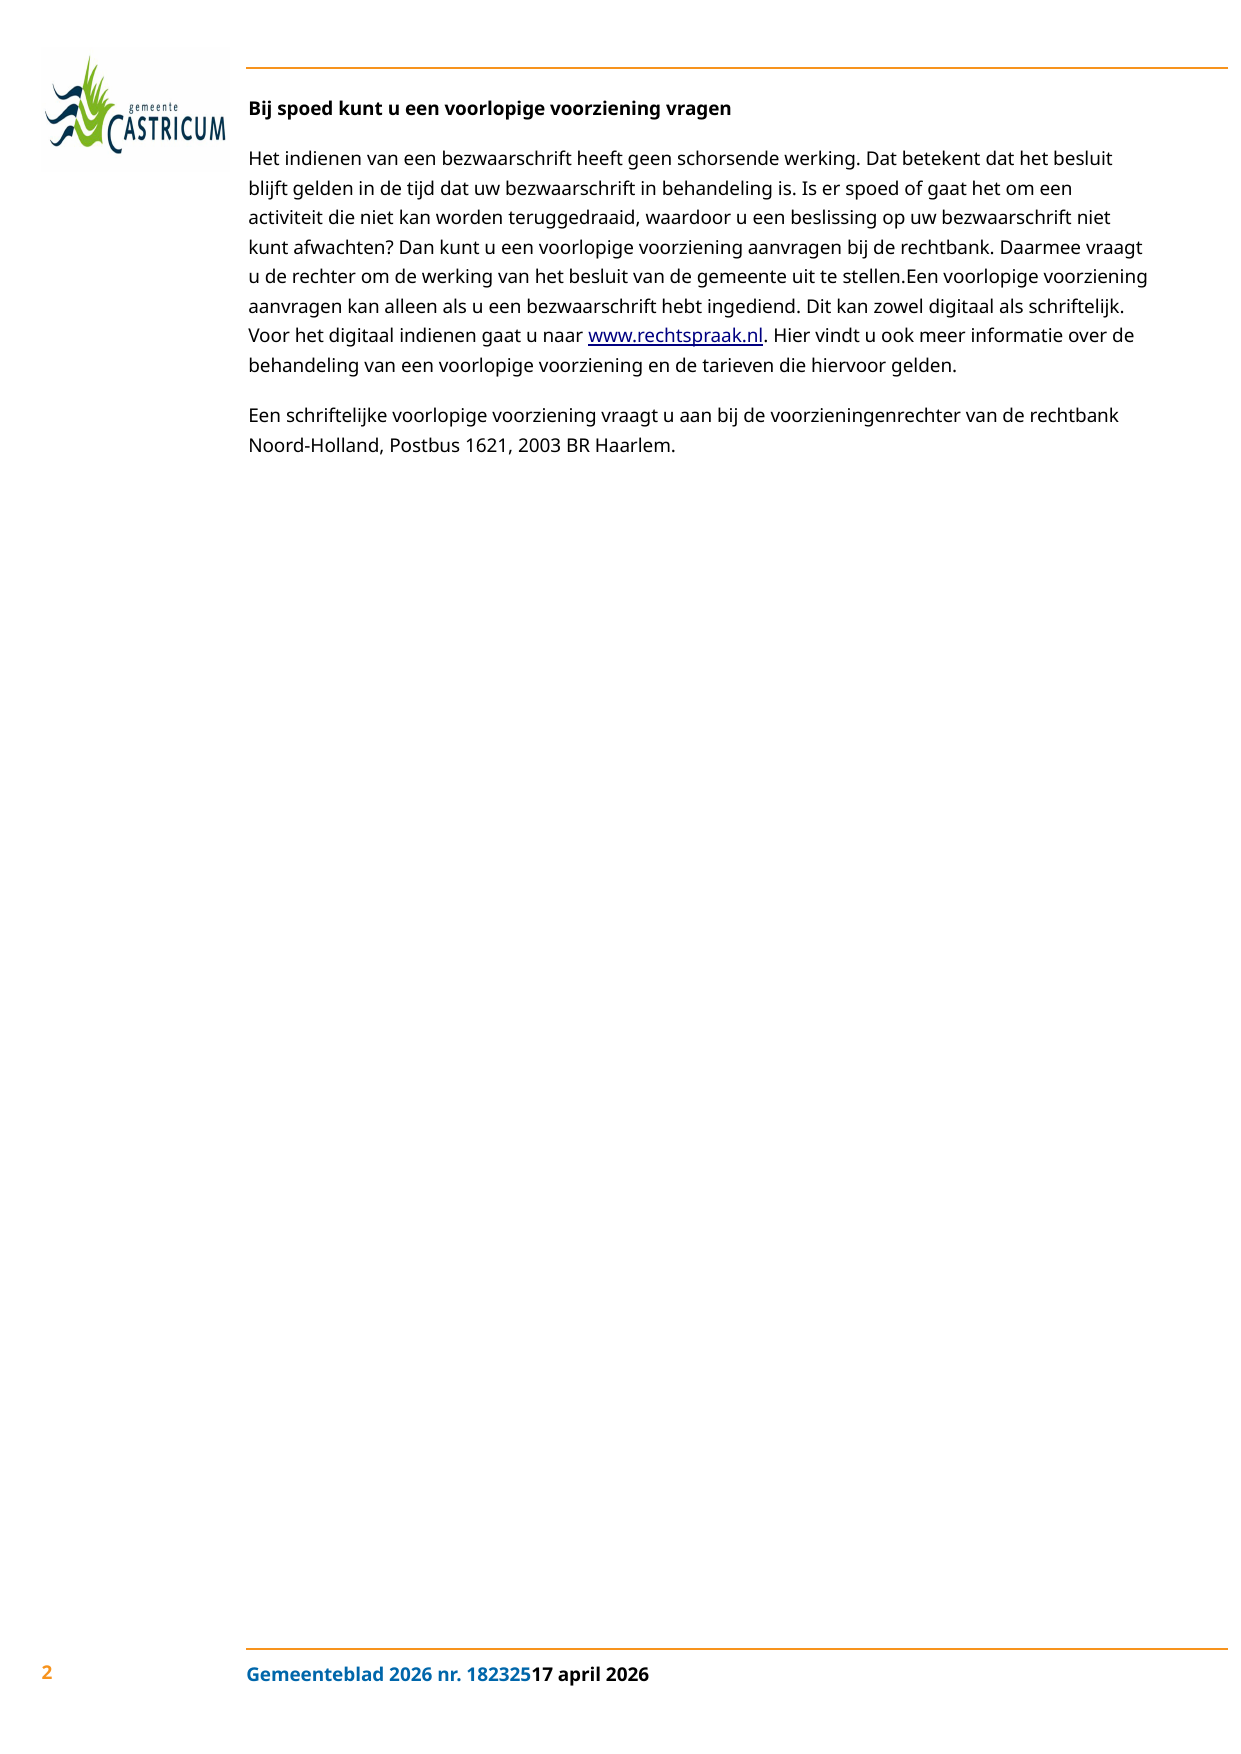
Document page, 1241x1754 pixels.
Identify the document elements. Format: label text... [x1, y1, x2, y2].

text Een schriftelijke voorlopige voorziening vraagt u aan bij de voorzieningenrechter van de rechtbank Noord-Holland, Postbus 1621, 2003 BR Haarlem. [248, 403, 1152, 458]
text Het indienen van een bezwaarschrift heeft geen schorsende werking. Dat betekent dat het besluit blijft gelden in de tijd dat uw bezwaarschrift in behandeling is. Is er spoed of gaat het om een activiteit die niet kan worden teruggedraaid, waardoor u een beslissing op uw bezwaarschrift niet kunt afwachten? Dan kunt u een voorlopige voorziening aanvragen bij de rechtbank. Daarmee vraagt u de rechter om de werking van het besluit van de gemeente uit te stellen.Een voorlopige voorziening aanvragen kan alleen als u een bezwaarschrift hebt ingediend. Dit kan zowel digitaal als schriftelijk. Voor het digitaal indienen gaat u naar www.rechtspraak.nl. Hier vindt u ook meer informatie over de behandeling van een voorlopige voorziening en de tarieven die hiervoor gelden. [248, 145, 1152, 378]
text Bij spoed kunt u een voorlopige voorziening vragen [248, 95, 1152, 121]
picture [41, 47, 231, 172]
